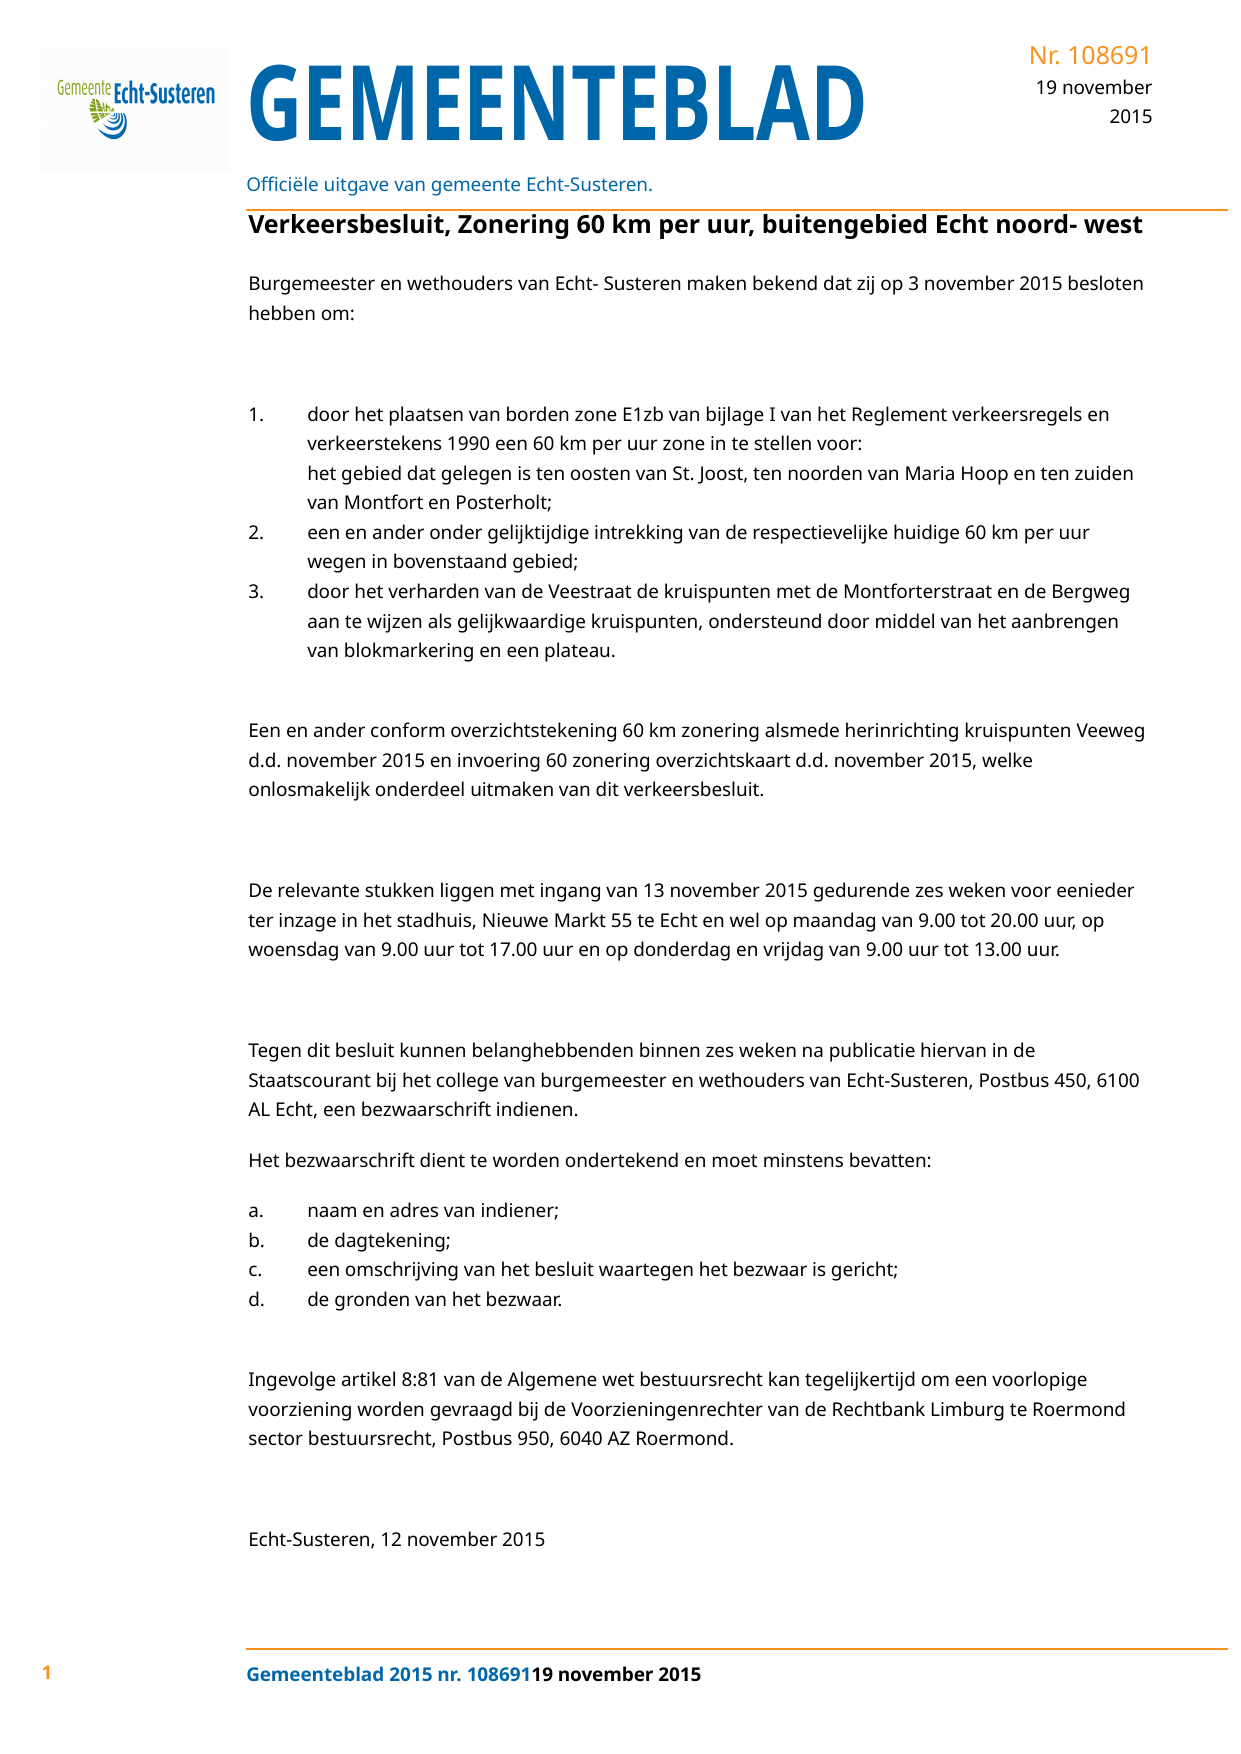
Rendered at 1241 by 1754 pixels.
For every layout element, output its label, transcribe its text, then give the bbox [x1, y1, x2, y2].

text Tegen dit besluit kunnen belanghebbenden binnen zes weken na publicatie hiervan in de Staatscourant bij het college van burgemeester en wethouders van Echt-Susteren, Postbus 450, 6100 AL Echt, een bezwaarschrift indienen. [248, 1037, 1152, 1122]
text Burgemeester en wethouders van Echt- Susteren maken bekend dat zij op 3 november 2015 besloten hebben om: [248, 270, 1152, 326]
text Echt-Susteren, 12 november 2015 [248, 1526, 1152, 1552]
list de gronden van het bezwaar. [248, 1286, 1152, 1312]
list naam en adres van indiener; [248, 1197, 1152, 1223]
list de dagtekening; [248, 1227, 1152, 1253]
text Ingevolge artikel 8:81 van de Algemene wet bestuursrecht kan tegelijkertijd om een voorlopige voorziening worden gevraagd bij de Voorzieningenrechter van de Rechtbank Limburg te Roermond sector bestuursrecht, Postbus 950, 6040 AZ Roermond. [248, 1366, 1152, 1451]
text Een en ander conform overzichtstekening 60 km zonering alsmede herinrichting kruispunten Veeweg d.d. november 2015 en invoering 60 zonering overzichtskaart d.d. november 2015, welke onlosmakelijk onderdeel uitmaken van dit verkeersbesluit. [248, 717, 1152, 802]
picture [41, 47, 231, 172]
text Verkeersbesluit, Zonering 60 km per uur, buitengebied Echt noord- west [248, 211, 1152, 241]
list door het verharden van de Veestraat de kruispunten met de Montforterstraat en de Bergweg aan te wijzen als gelijkwaardige kruispunten, ondersteund door middel van het aanbrengen van blokmarkering en een plateau. [248, 578, 1152, 663]
text Het bezwaarschrift dient te worden ondertekend en moet minstens bevatten: [248, 1147, 1152, 1173]
text De relevante stukken liggen met ingang van 13 november 2015 gedurende zes weken voor eenieder ter inzage in het stadhuis, Nieuwe Markt 55 te Echt en wel op maandag van 9.00 tot 20.00 uur, op woensdag van 9.00 uur tot 17.00 uur en op donderdag en vrijdag van 9.00 uur tot 13.00 uur. [248, 877, 1152, 962]
list door het plaatsen van borden zone E1zb van bijlage I van het Reglement verkeersregels en verkeerstekens 1990 een 60 km per uur zone in te stellen voor: [248, 401, 1152, 456]
list het gebied dat gelegen is ten oosten van St. Joost, ten noorden van Maria Hoop en ten zuiden van Montfort en Posterholt; [248, 460, 1152, 515]
list een en ander onder gelijktijdige intrekking van de respectievelijke huidige 60 km per uur wegen in bovenstaand gebied; [248, 519, 1152, 574]
list een omschrijving van het besluit waartegen het bezwaar is gericht; [248, 1257, 1152, 1282]
